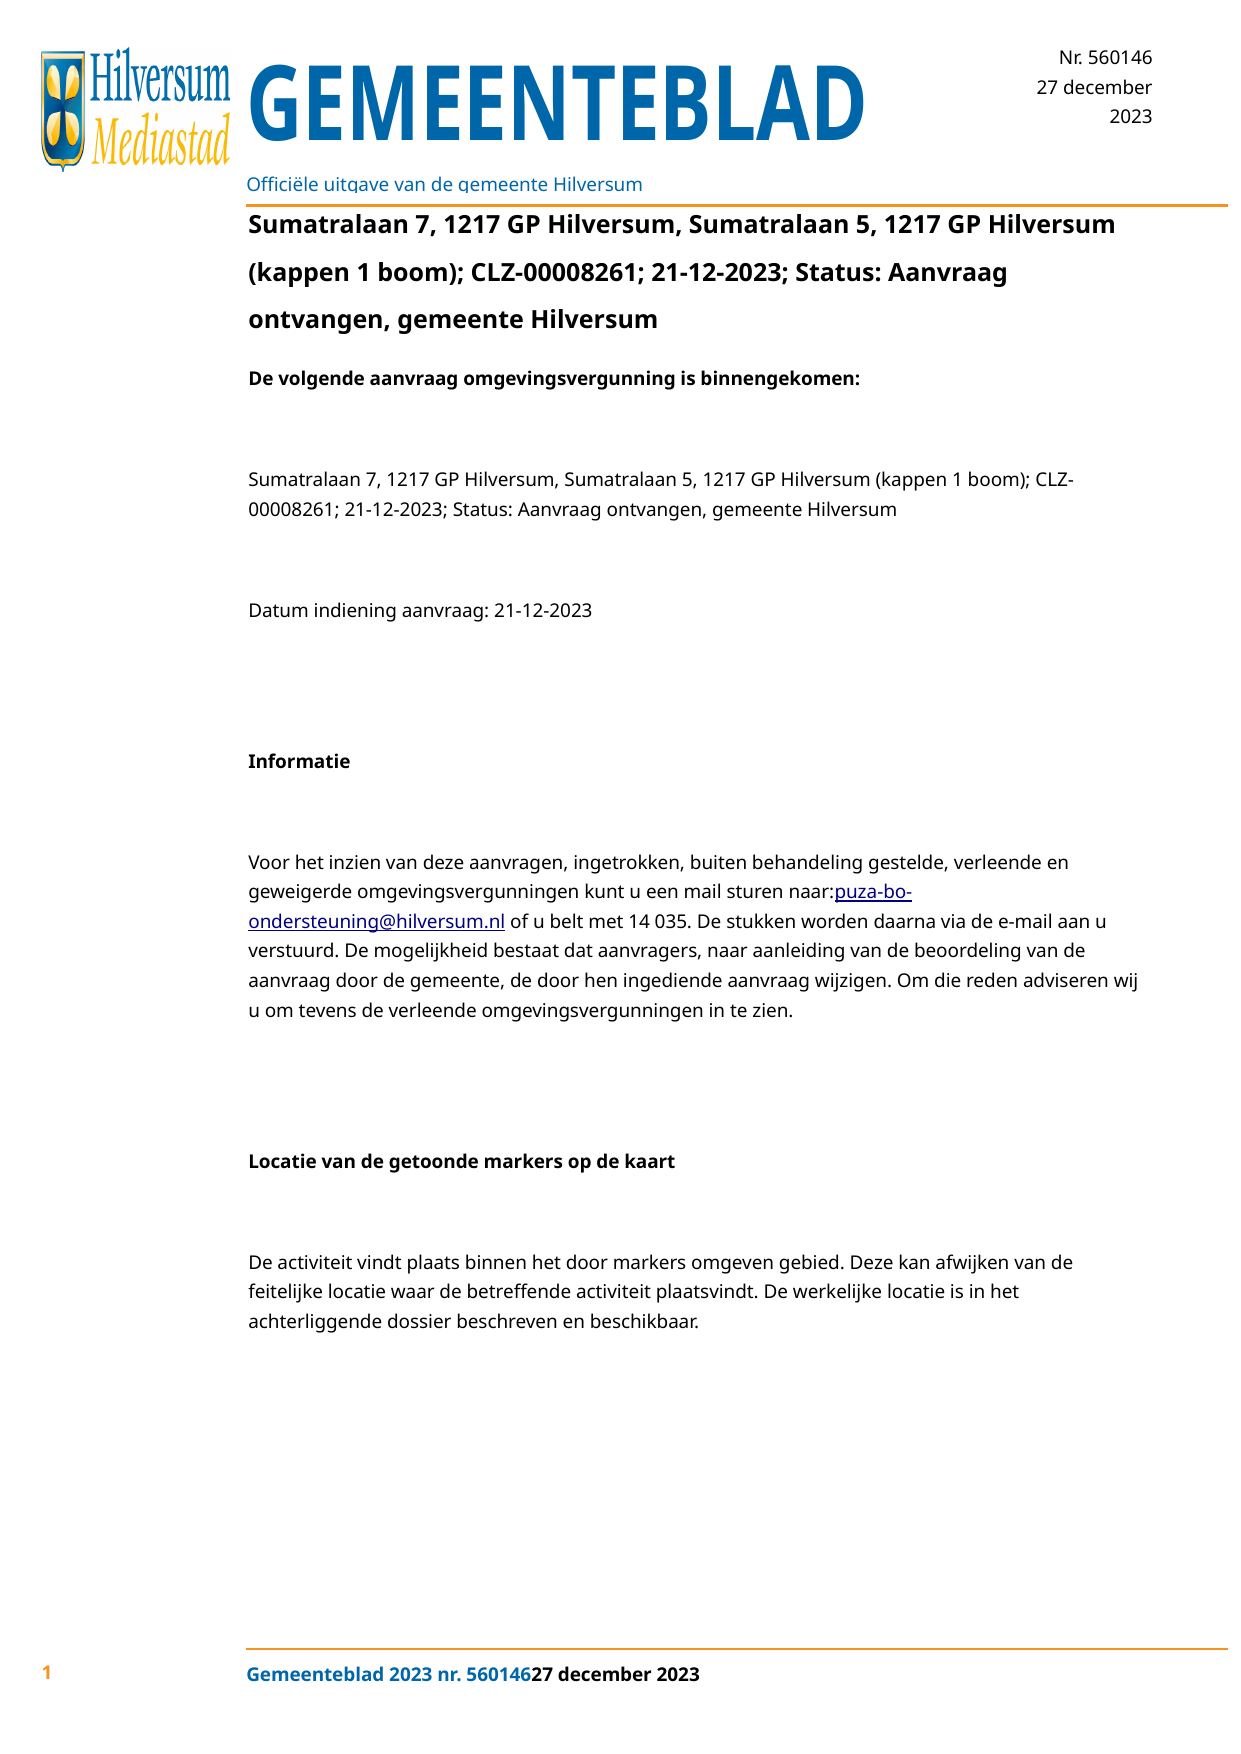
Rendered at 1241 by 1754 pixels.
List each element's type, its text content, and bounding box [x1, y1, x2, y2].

text Locatie van de getoonde markers op de kaart [248, 1148, 1152, 1174]
text De volgende aanvraag omgevingsvergunning is binnengekomen: [248, 366, 1152, 391]
text Informatie [248, 748, 1152, 774]
text Datum indiening aanvraag: 21-12-2023 [248, 597, 1152, 622]
text Sumatralaan 7, 1217 GP Hilversum, Sumatralaan 5, 1217 GP Hilversum (kappen 1 boom); CLZ-00008261; 21-12-2023; Status: Aanvraag ontvangen, gemeente Hilversum [248, 207, 1152, 336]
text Sumatralaan 7, 1217 GP Hilversum, Sumatralaan 5, 1217 GP Hilversum (kappen 1 boom); CLZ-00008261; 21-12-2023; Status: Aanvraag ontvangen, gemeente Hilversum [248, 466, 1152, 522]
text De activiteit vindt plaats binnen het door markers omgeven gebied. Deze kan afwijken van de feitelijke locatie waar de betreffende activiteit plaatsvindt. De werkelijke locatie is in het achterliggende dossier beschreven en beschikbaar. [248, 1249, 1152, 1334]
text Voor het inzien van deze aanvragen, ingetrokken, buiten behandeling gestelde, verleende en geweigerde omgevingsvergunningen kunt u een mail sturen naar:puza-bo-ondersteuning@hilversum.nl of u belt met 14 035. De stukken worden daarna via de e-mail aan u verstuurd. De mogelijkheid bestaat dat aanvragers, naar aanleiding van de beoordeling van de aanvraag door de gemeente, de door hen ingediende aanvraag wijzigen. Om die reden adviseren wij u om tevens de verleende omgevingsvergunningen in te zien. [248, 849, 1152, 1022]
picture [41, 47, 231, 172]
